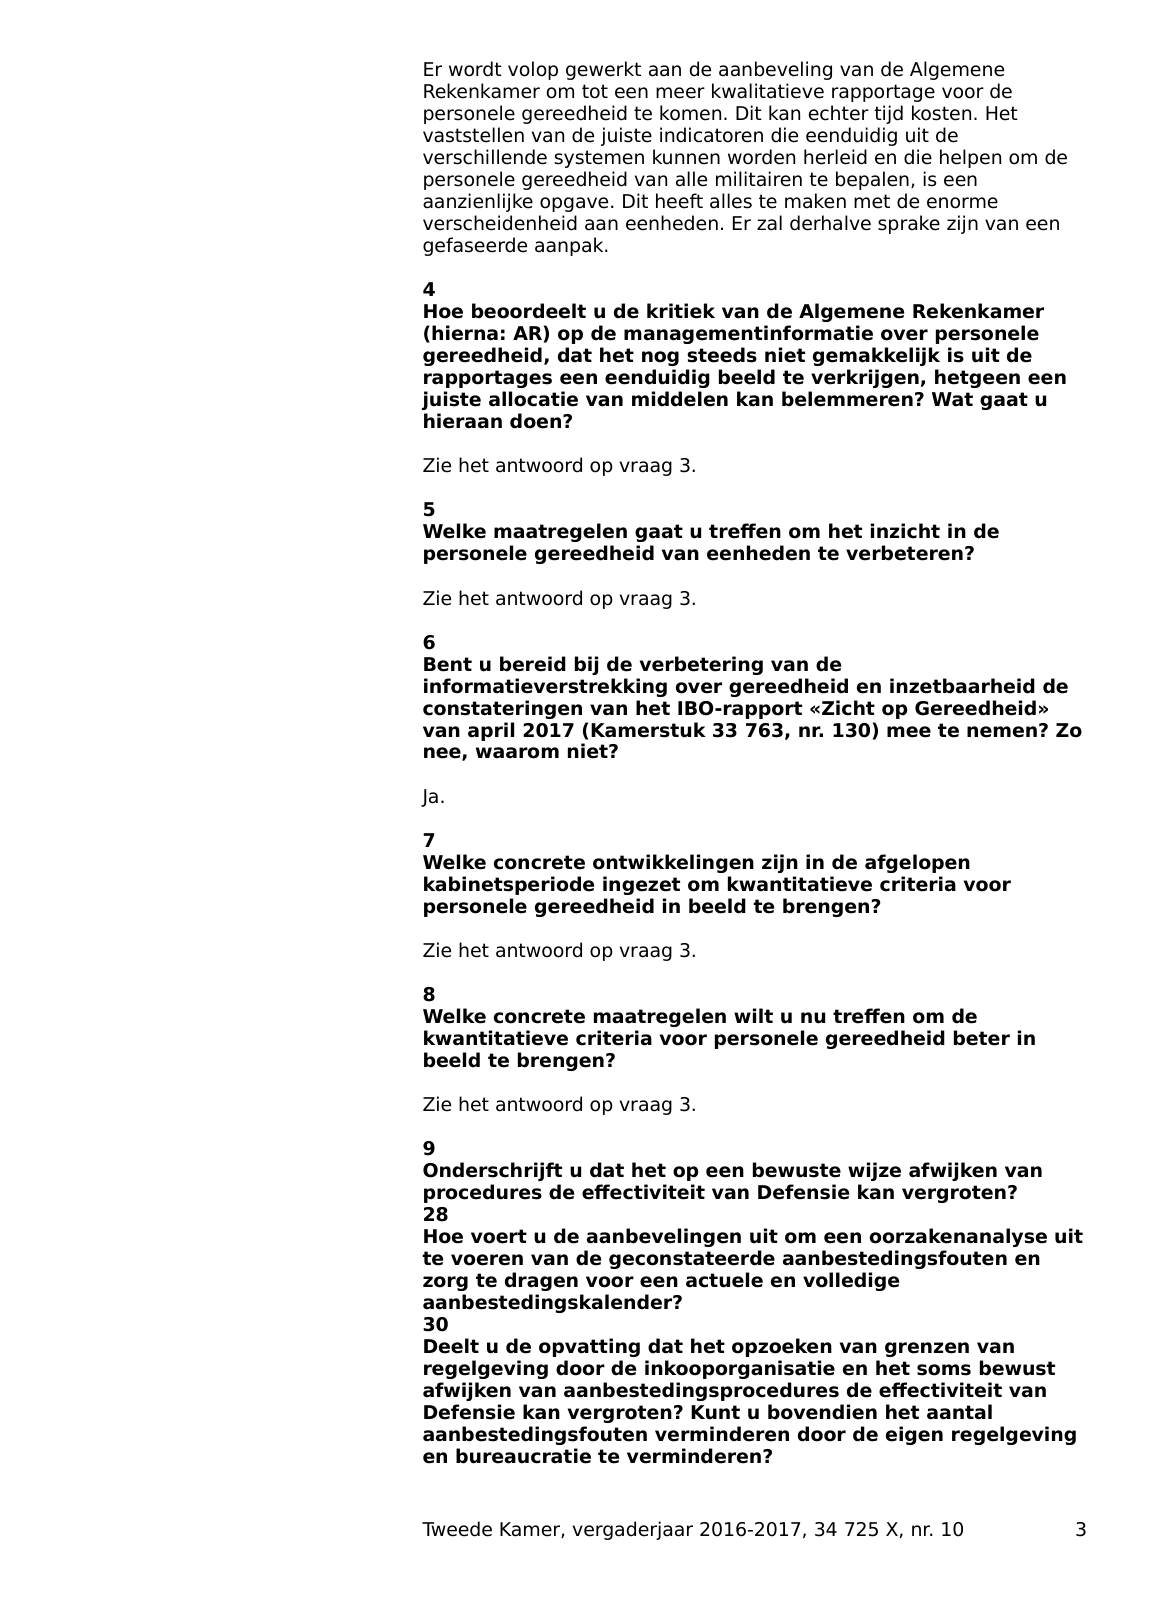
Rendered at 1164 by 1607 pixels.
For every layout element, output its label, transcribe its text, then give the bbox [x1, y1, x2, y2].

text 7 [422, 830, 1087, 852]
text Onderschrijft u dat het op een bewuste wijze afwijken van procedures de effectiviteit van Defensie kan vergroten? [422, 1160, 1087, 1204]
text Hoe voert u de aanbevelingen uit om een oorzakenanalyse uit te voeren van de geconstateerde aanbestedingsfouten en zorg te dragen voor een actuele en volledige aanbestedingskalender? [422, 1226, 1087, 1314]
text Welke concrete maatregelen wilt u nu treffen om de kwantitatieve criteria voor personele gereedheid beter in beeld te brengen? [422, 1006, 1087, 1072]
text Zie het antwoord op vraag 3. [422, 940, 1087, 962]
text 9 [422, 1138, 1087, 1160]
text Welke concrete ontwikkelingen zijn in de afgelopen kabinetsperiode ingezet om kwantitatieve criteria voor personele gereedheid in beeld te brengen? [422, 852, 1087, 918]
text 28 [422, 1204, 1087, 1226]
text Er wordt volop gewerkt aan de aanbeveling van de Algemene Rekenkamer om tot een meer kwalitatieve rapportage voor de personele gereedheid te komen. Dit kan echter tijd kosten. Het vaststellen van de juiste indicatoren die eenduidig uit de verschillende systemen kunnen worden herleid en die helpen om de personele gereedheid van alle militairen te bepalen, is een aanzienlijke opgave. Dit heeft alles te maken met de enorme verscheidenheid aan eenheden. Er zal derhalve sprake zijn van een gefaseerde aanpak. [422, 59, 1087, 257]
text Welke maatregelen gaat u treffen om het inzicht in de personele gereedheid van eenheden te verbeteren? [422, 521, 1087, 565]
text 30 [422, 1314, 1087, 1336]
text Ja. [422, 786, 1087, 808]
text 5 [422, 499, 1087, 521]
text Zie het antwoord op vraag 3. [422, 1094, 1087, 1116]
text Hoe beoordeelt u de kritiek van de Algemene Rekenkamer (hierna: AR) op de managementinformatie over personele gereedheid, dat het nog steeds niet gemakkelijk is uit de rapportages een eenduidig beeld te verkrijgen, hetgeen een juiste allocatie van middelen kan belemmeren? Wat gaat u hieraan doen? [422, 301, 1087, 433]
text 6 [422, 632, 1087, 653]
text 4 [422, 279, 1087, 301]
text Bent u bereid bij de verbetering van de informatieverstrekking over gereedheid en inzetbaarheid de constateringen van het IBO-rapport «Zicht op Gereedheid» van april 2017 (Kamerstuk 33 763, nr. 130) mee te nemen? Zo nee, waarom niet? [422, 653, 1087, 763]
text Zie het antwoord op vraag 3. [422, 455, 1087, 477]
text Zie het antwoord op vraag 3. [422, 587, 1087, 609]
text Deelt u de opvatting dat het opzoeken van grenzen van regelgeving door de inkooporganisatie en het soms bewust afwijken van aanbestedingsprocedures de effectiviteit van Defensie kan vergroten? Kunt u bovendien het aantal aanbestedingsfouten verminderen door de eigen regelgeving en bureaucratie te verminderen? [422, 1336, 1087, 1468]
text 8 [422, 984, 1087, 1006]
